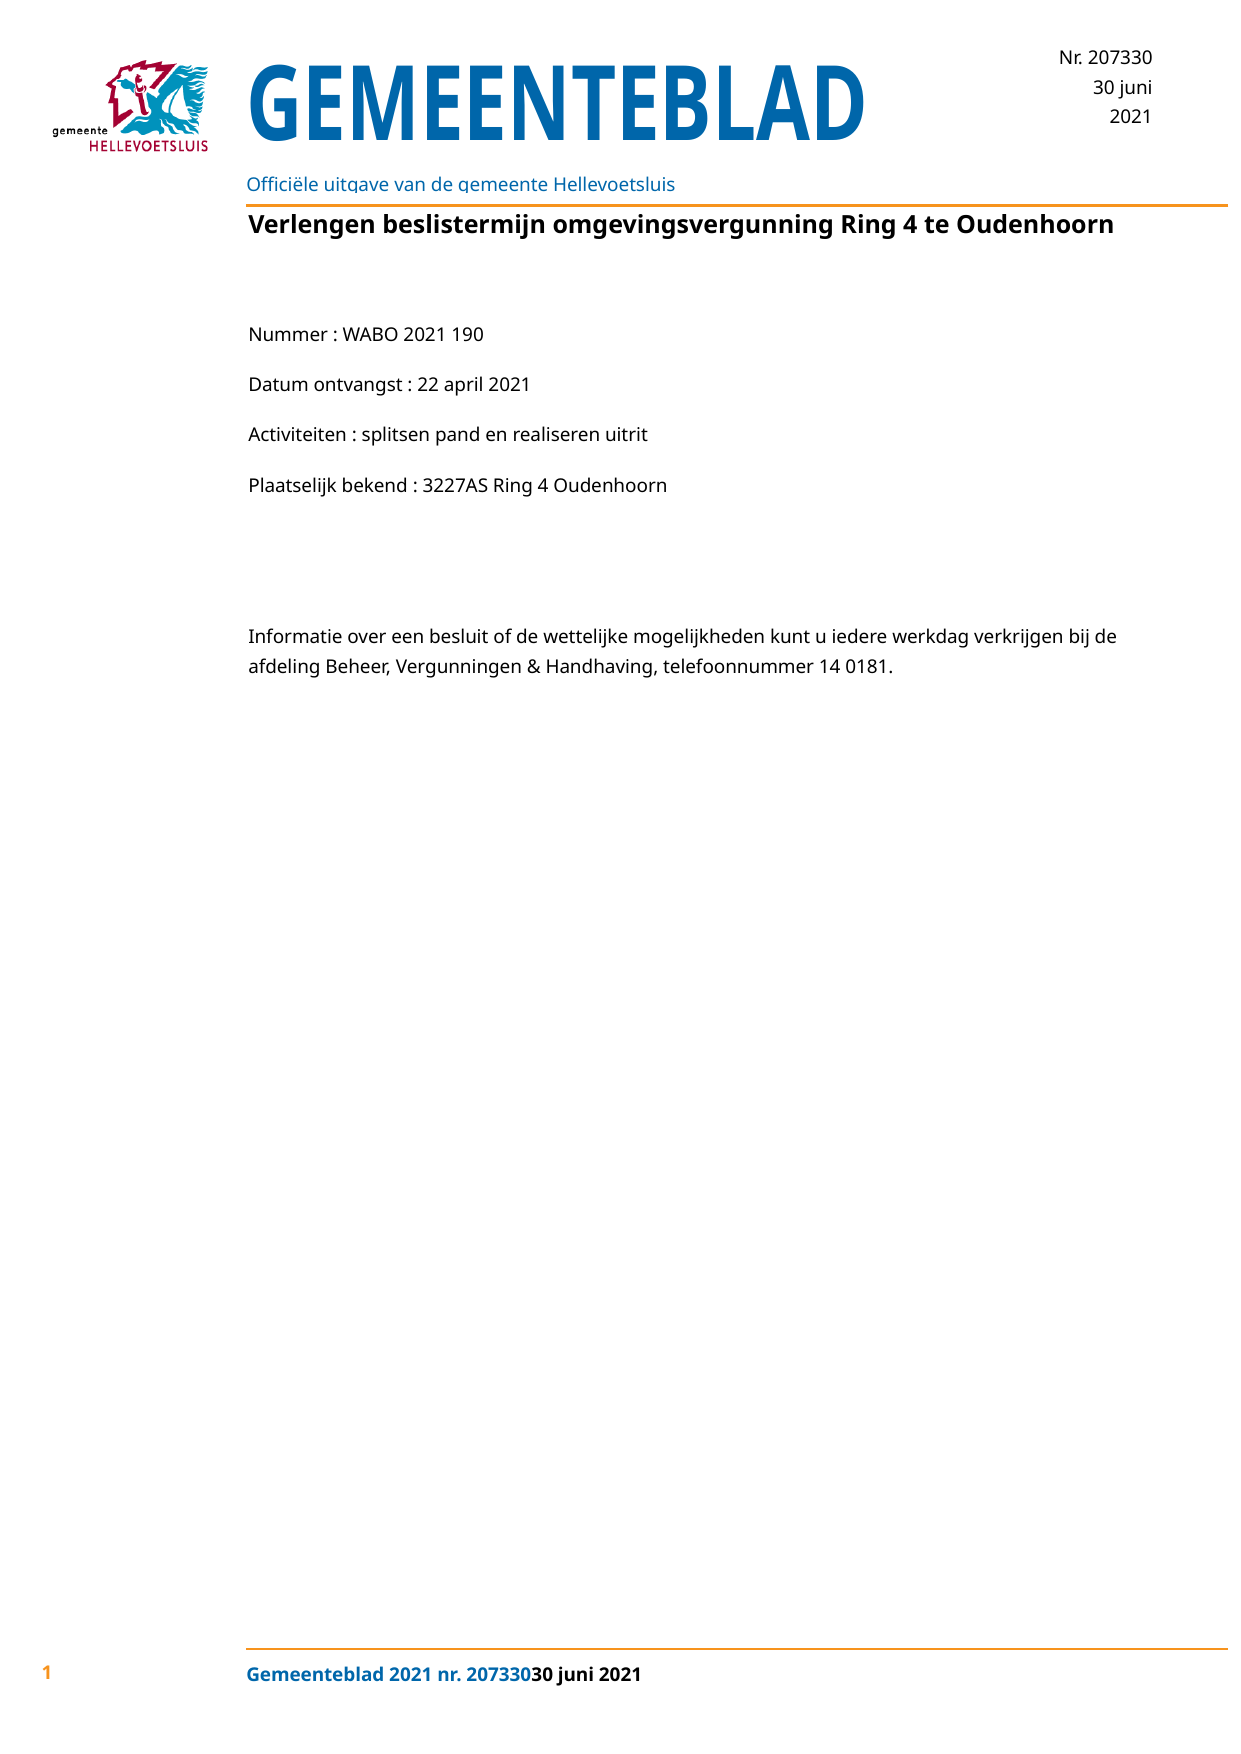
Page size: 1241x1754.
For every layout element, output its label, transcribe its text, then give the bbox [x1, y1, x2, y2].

text Datum ontvangst : 22 april 2021 [248, 371, 1152, 397]
text Informatie over een besluit of de wettelijke mogelijkheden kunt u iedere werkdag verkrijgen bij de afdeling Beheer, Vergunningen & Handhaving, telefoonnummer 14 0181. [248, 623, 1152, 678]
picture [41, 47, 231, 172]
text Plaatselijk bekend : 3227AS Ring 4 Oudenhoorn [248, 472, 1152, 498]
text Verlengen beslistermijn omgevingsvergunning Ring 4 te Oudenhoorn [248, 207, 1152, 241]
text Activiteiten : splitsen pand en realiseren uitrit [248, 422, 1152, 447]
text Nummer : WABO 2021 190 [248, 321, 1152, 346]
